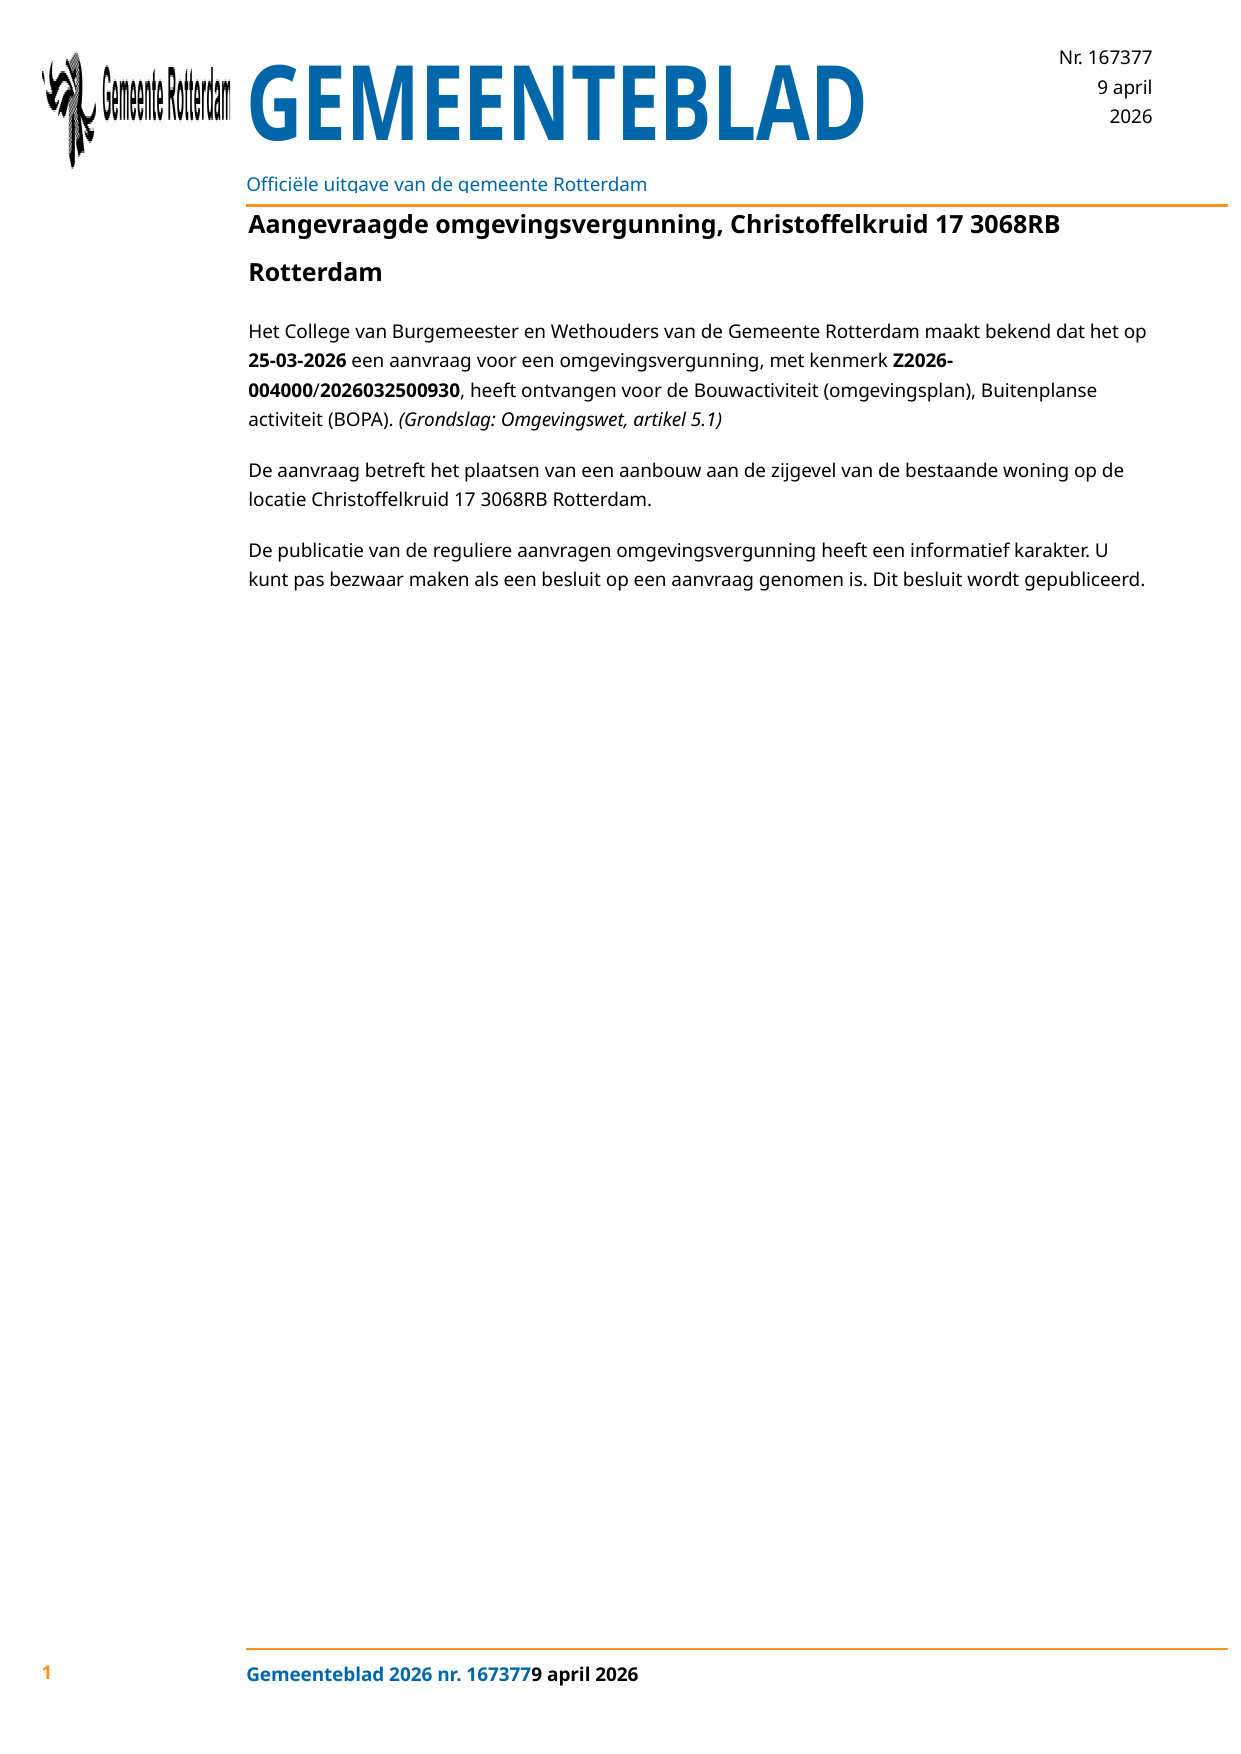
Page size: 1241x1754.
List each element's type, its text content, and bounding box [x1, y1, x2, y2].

text Aangevraagde omgevingsvergunning, Christoffelkruid 17 3068RB Rotterdam [248, 207, 1152, 288]
text De publicatie van de reguliere aanvragen omgevingsvergunning heeft een informatief karakter. U kunt pas bezwaar maken als een besluit op een aanvraag genomen is. Dit besluit wordt gepubliceerd. [248, 537, 1152, 592]
text Het College van Burgemeester en Wethouders van de Gemeente Rotterdam maakt bekend dat het op 25-03-2026 een aanvraag voor een omgevingsvergunning, met kenmerk Z2026-004000/2026032500930, heeft ontvangen voor de Bouwactiviteit (omgevingsplan), Buitenplanse activiteit (BOPA). (Grondslag: Omgevingswet, artikel 5.1) [248, 318, 1152, 432]
text De aanvraag betreft het plaatsen van een aanbouw aan de zijgevel van de bestaande woning op de locatie Christoffelkruid 17 3068RB Rotterdam. [248, 457, 1152, 512]
picture [41, 47, 231, 172]
